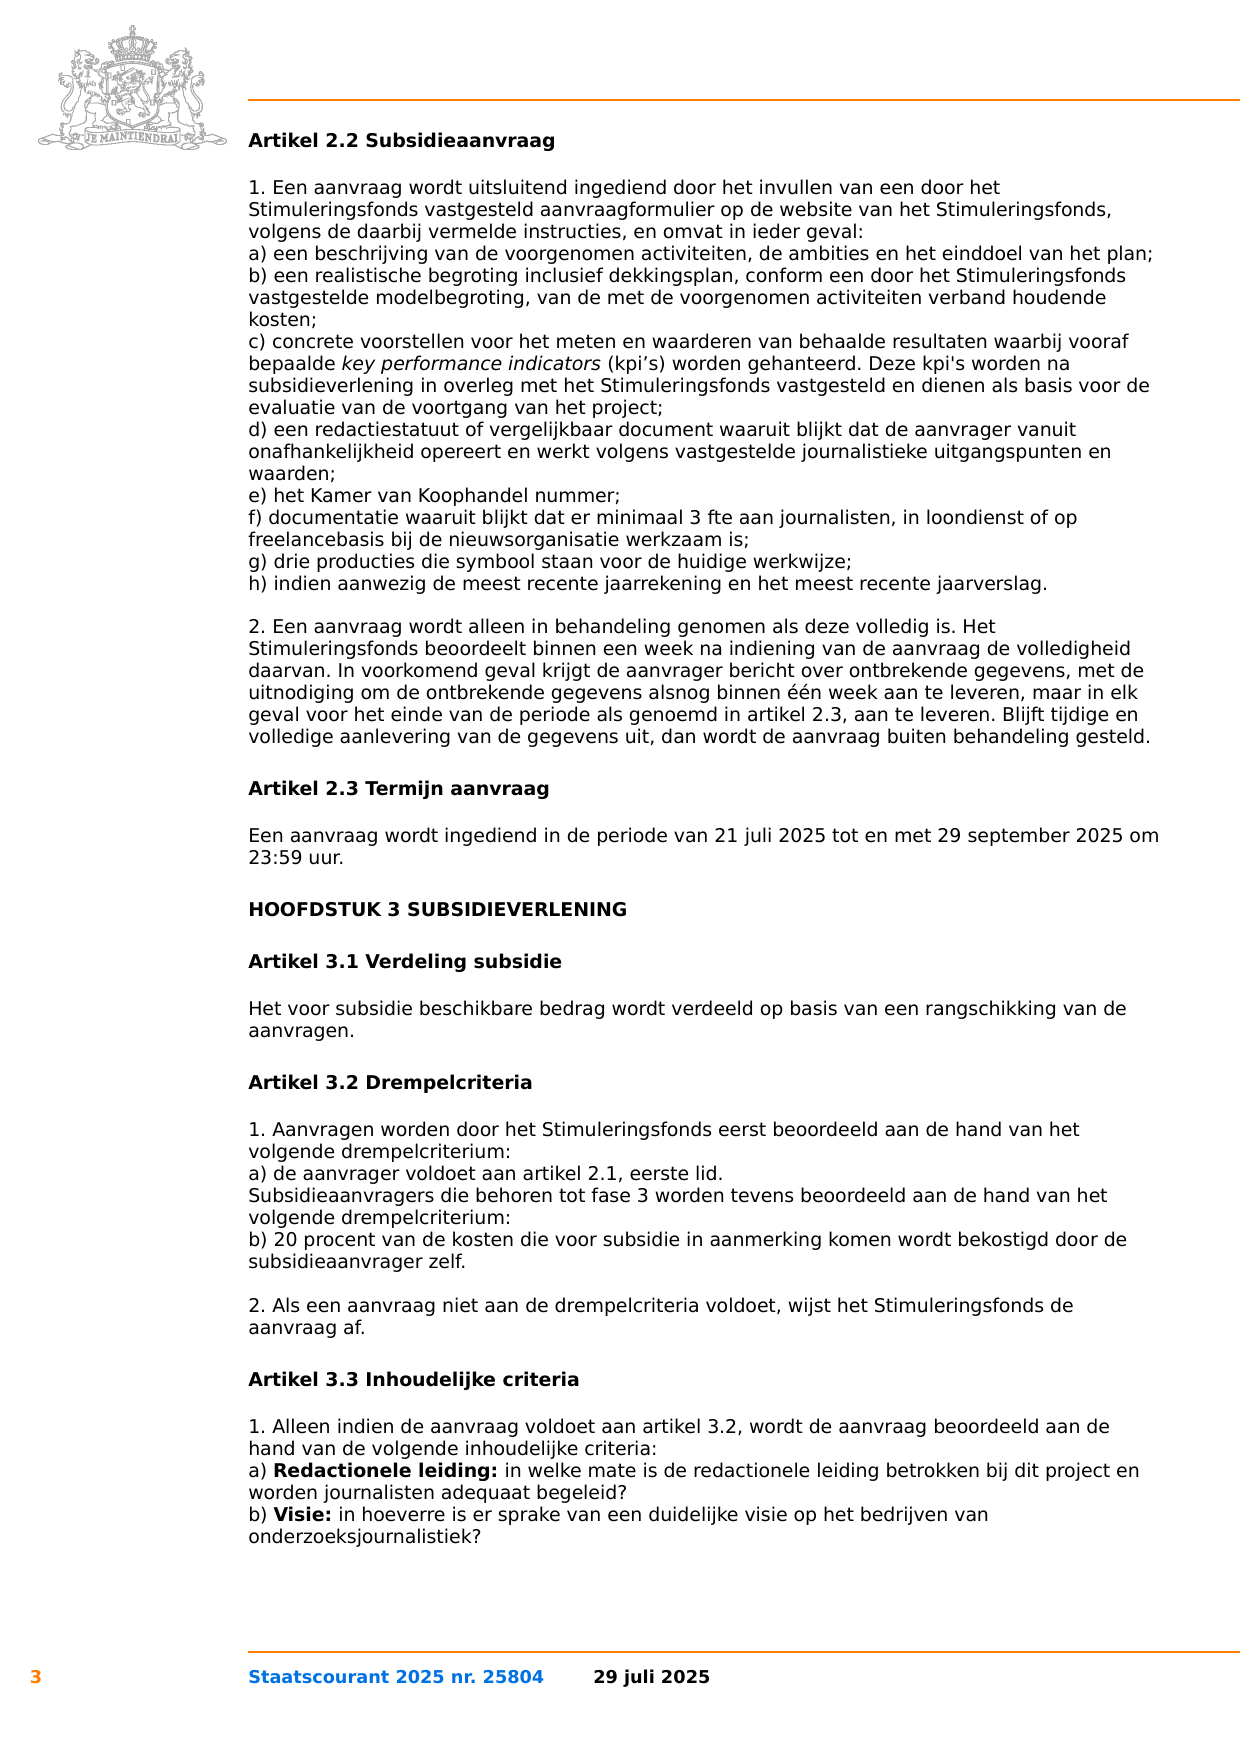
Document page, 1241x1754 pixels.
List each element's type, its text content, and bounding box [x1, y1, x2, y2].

subtitle Artikel 2.3 Termijn aanvraag [248, 778, 1163, 800]
text a) de aanvrager voldoet aan artikel 2.1, eerste lid. [248, 1163, 1163, 1185]
text h) indien aanwezig de meest recente jaarrekening en het meest recente jaarverslag. [248, 572, 1163, 594]
text 1. Alleen indien de aanvraag voldoet aan artikel 3.2, wordt de aanvraag beoordeeld aan de hand van de volgende inhoudelijke criteria: [248, 1416, 1163, 1460]
text d) een redactiestatuut of vergelijkbaar document waaruit blijkt dat de aanvrager vanuit onafhankelijkheid opereert en werkt volgens vastgestelde journalistieke uitgangspunten en waarden; [248, 419, 1163, 484]
text Subsidieaanvragers die behoren tot fase 3 worden tevens beoordeeld aan de hand van het volgende drempelcriterium: [248, 1185, 1163, 1229]
subtitle Artikel 3.2 Drempelcriteria [248, 1072, 1163, 1094]
subtitle Artikel 3.3 Inhoudelijke criteria [248, 1369, 1163, 1391]
text Het voor subsidie beschikbare bedrag wordt verdeeld op basis van een rangschikking van de aanvragen. [248, 998, 1163, 1042]
picture [38, 25, 227, 150]
text 2. Een aanvraag wordt alleen in behandeling genomen als deze volledig is. Het Stimuleringsfonds beoordeelt binnen een week na indiening van de aanvraag de volledigheid daarvan. In voorkomend geval krijgt de aanvrager bericht over ontbrekende gegevens, met de uitnodiging om de ontbrekende gegevens alsnog binnen één week aan te leveren, maar in elk geval voor het einde van de periode als genoemd in artikel 2.3, aan te leveren. Blijft tijdige en volledige aanlevering van de gegevens uit, dan wordt de aanvraag buiten behandeling gesteld. [248, 616, 1163, 748]
text c) concrete voorstellen voor het meten en waarderen van behaalde resultaten waarbij vooraf bepaalde key performance indicators (kpi’s) worden gehanteerd. Deze kpi's worden na subsidieverlening in overleg met het Stimuleringsfonds vastgesteld en dienen als basis voor de evaluatie van de voortgang van het project; [248, 331, 1163, 419]
subtitle Artikel 3.1 Verdeling subsidie [248, 951, 1163, 973]
text e) het Kamer van Koophandel nummer; [248, 484, 1163, 507]
subtitle Artikel 2.2 Subsidieaanvraag [248, 130, 1163, 152]
text b) 20 procent van de kosten die voor subsidie in aanmerking komen wordt bekostigd door de subsidieaanvrager zelf. [248, 1229, 1163, 1273]
text Een aanvraag wordt ingediend in de periode van 21 juli 2025 tot en met 29 september 2025 om 23:59 uur. [248, 825, 1163, 869]
text 2. Als een aanvraag niet aan de drempelcriteria voldoet, wijst het Stimuleringsfonds de aanvraag af. [248, 1295, 1163, 1339]
text 1. Een aanvraag wordt uitsluitend ingediend door het invullen van een door het Stimuleringsfonds vastgesteld aanvraagformulier op de website van het Stimuleringsfonds, volgens de daarbij vermelde instructies, en omvat in ieder geval: [248, 177, 1163, 243]
text g) drie producties die symbool staan voor de huidige werkwijze; [248, 551, 1163, 572]
text a) Redactionele leiding: in welke mate is de redactionele leiding betrokken bij dit project en worden journalisten adequaat begeleid? [248, 1460, 1163, 1504]
text a) een beschrijving van de voorgenomen activiteiten, de ambities en het einddoel van het plan; [248, 243, 1163, 265]
text f) documentatie waaruit blijkt dat er minimaal 3 fte aan journalisten, in loondienst of op freelancebasis bij de nieuwsorganisatie werkzaam is; [248, 507, 1163, 551]
text b) een realistische begroting inclusief dekkingsplan, conform een door het Stimuleringsfonds vastgestelde modelbegroting, van de met de voorgenomen activiteiten verband houdende kosten; [248, 265, 1163, 331]
text b) Visie: in hoeverre is er sprake van een duidelijke visie op het bedrijven van onderzoeksjournalistiek? [248, 1504, 1163, 1548]
text 1. Aanvragen worden door het Stimuleringsfonds eerst beoordeeld aan de hand van het volgende drempelcriterium: [248, 1119, 1163, 1163]
subtitle HOOFDSTUK 3 SUBSIDIEVERLENING [248, 899, 1163, 921]
